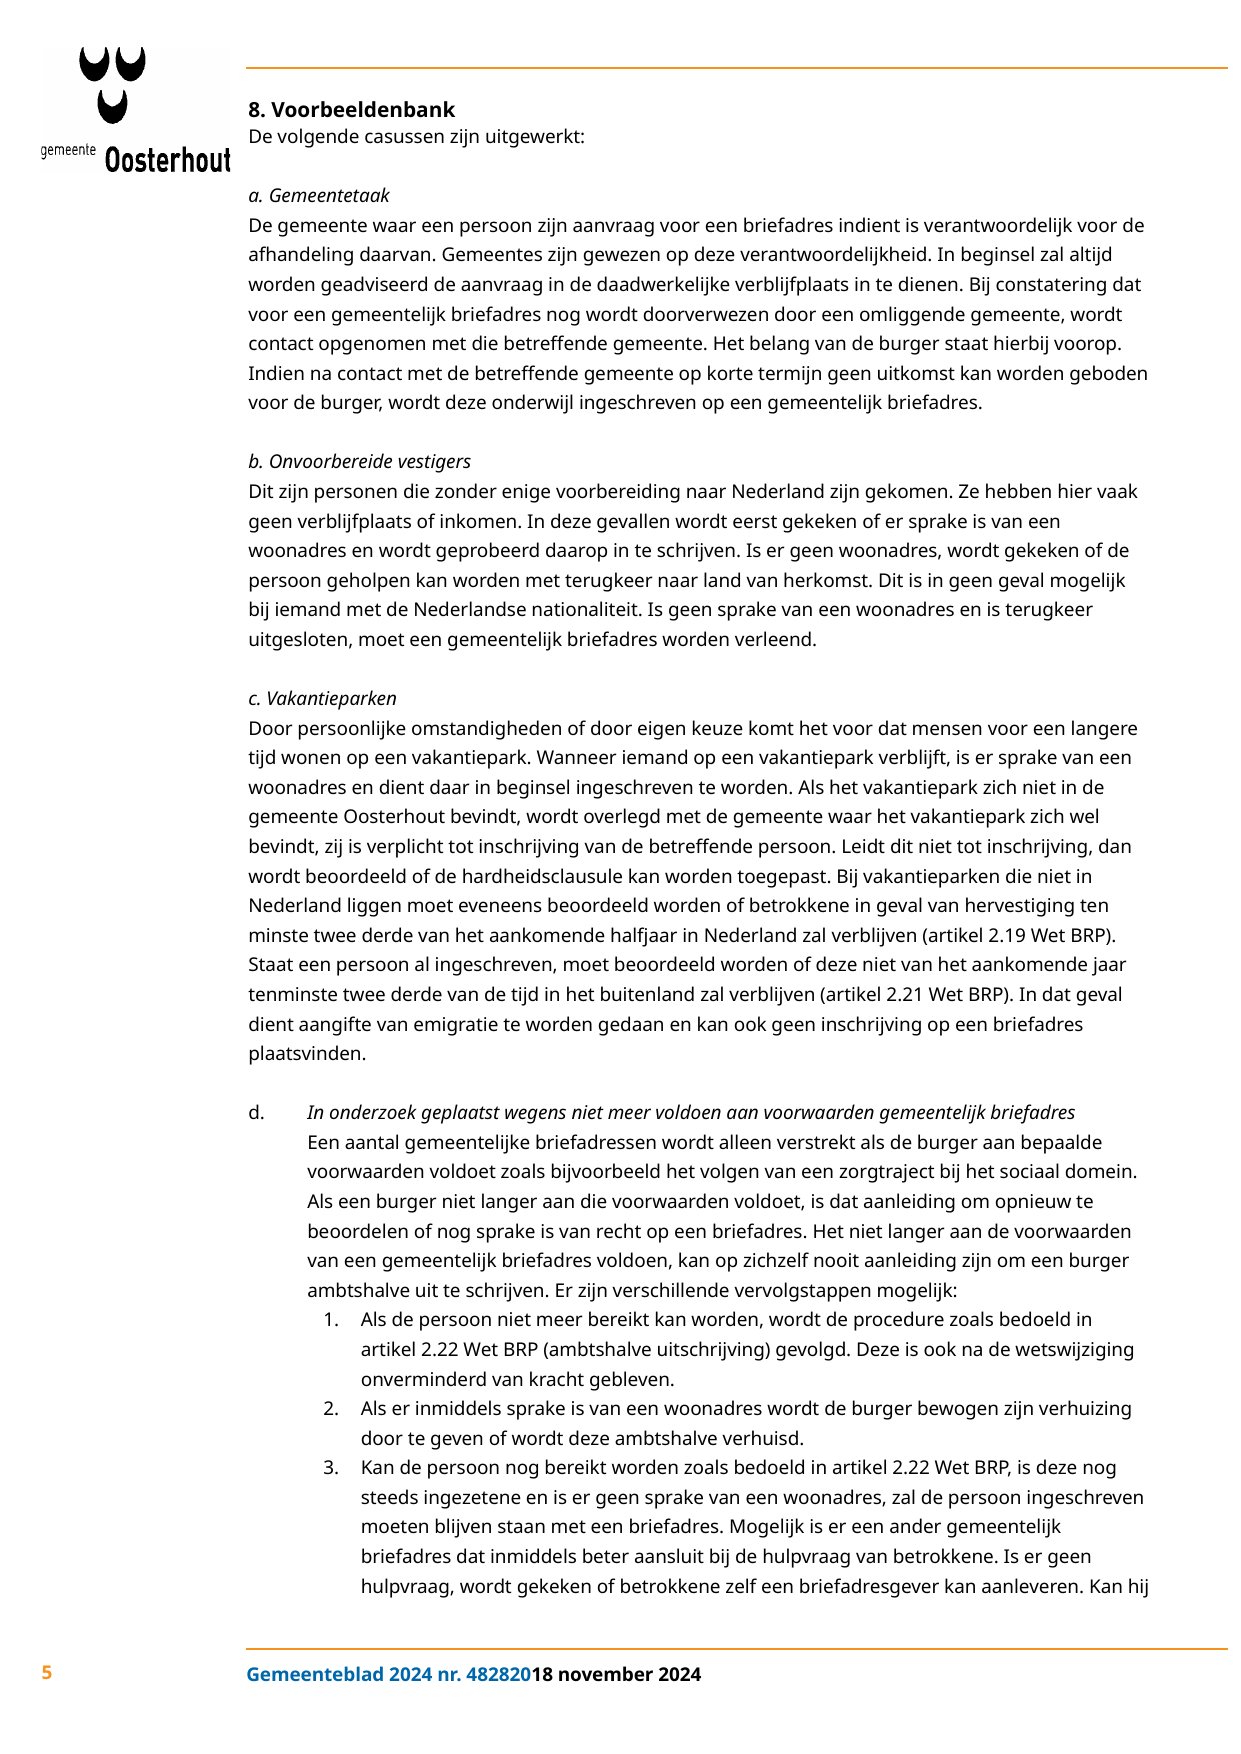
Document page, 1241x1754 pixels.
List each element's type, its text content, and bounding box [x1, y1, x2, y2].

list In onderzoek geplaatst wegens niet meer voldoen aan voorwaarden gemeentelijk briefadres [248, 1099, 1152, 1125]
text c. Vakantieparken [248, 685, 1152, 711]
text b. Onvoorbereide vestigers [248, 449, 1152, 474]
list Als er inmiddels sprake is van een woonadres wordt de burger bewogen zijn verhuizing door te geven of wordt deze ambtshalve verhuisd. [323, 1395, 1152, 1451]
text De volgende casussen zijn uitgewerkt: [248, 123, 1152, 149]
list Kan de persoon nog bereikt worden zoals bedoeld in artikel 2.22 Wet BRP, is deze nog steeds ingezetene en is er geen sprake van een woonadres, zal de persoon ingeschreven moeten blijven staan met een briefadres. Mogelijk is er een ander gemeentelijk briefadres dat inmiddels beter aansluit bij de hulpvraag van betrokkene. Is er geen hulpvraag, wordt gekeken of betrokkene zelf een briefadresgever kan aanleveren. Kan hij [323, 1454, 1152, 1598]
list Als de persoon niet meer bereikt kan worden, wordt de procedure zoals bedoeld in artikel 2.22 Wet BRP (ambtshalve uitschrijving) gevolgd. Deze is ook na de wetswijziging onverminderd van kracht gebleven. [323, 1307, 1152, 1391]
text a. Gemeentetaak [248, 182, 1152, 208]
text 8. Voorbeeldenbank [248, 95, 1152, 123]
list Een aantal gemeentelijke briefadressen wordt alleen verstrekt als de burger aan bepaalde voorwaarden voldoet zoals bijvoorbeeld het volgen van een zorgtraject bij het sociaal domein. Als een burger niet langer aan die voorwaarden voldoet, is dat aanleiding om opnieuw te beoordelen of nog sprake is van recht op een briefadres. Het niet langer aan de voorwaarden van een gemeentelijk briefadres voldoen, kan op zichzelf nooit aanleiding zijn om een burger ambtshalve uit te schrijven. Er zijn verschillende vervolgstappen mogelijk: [248, 1129, 1152, 1303]
text Dit zijn personen die zonder enige voorbereiding naar Nederland zijn gekomen. Ze hebben hier vaak geen verblijfplaats of inkomen. In deze gevallen wordt eerst gekeken of er sprake is van een woonadres en wordt geprobeerd daarop in te schrijven. Is er geen woonadres, wordt gekeken of de persoon geholpen kan worden met terugkeer naar land van herkomst. Dit is in geen geval mogelijk bij iemand met de Nederlandse nationaliteit. Is geen sprake van een woonadres en is terugkeer uitgesloten, moet een gemeentelijk briefadres worden verleend. [248, 478, 1152, 652]
picture [41, 47, 231, 172]
text De gemeente waar een persoon zijn aanvraag voor een briefadres indient is verantwoordelijk voor de afhandeling daarvan. Gemeentes zijn gewezen op deze verantwoordelijkheid. In beginsel zal altijd worden geadviseerd de aanvraag in de daadwerkelijke verblijfplaats in te dienen. Bij constatering dat voor een gemeentelijk briefadres nog wordt doorverwezen door een omliggende gemeente, wordt contact opgenomen met die betreffende gemeente. Het belang van de burger staat hierbij voorop. Indien na contact met de betreffende gemeente op korte termijn geen uitkomst kan worden geboden voor de burger, wordt deze onderwijl ingeschreven op een gemeentelijk briefadres. [248, 212, 1152, 415]
text Door persoonlijke omstandigheden of door eigen keuze komt het voor dat mensen voor een langere tijd wonen op een vakantiepark. Wanneer iemand op een vakantiepark verblijft, is er sprake van een woonadres en dient daar in beginsel ingeschreven te worden. Als het vakantiepark zich niet in de gemeente Oosterhout bevindt, wordt overlegd met de gemeente waar het vakantiepark zich wel bevindt, zij is verplicht tot inschrijving van de betreffende persoon. Leidt dit niet tot inschrijving, dan wordt beoordeeld of de hardheidsclausule kan worden toegepast. Bij vakantieparken die niet in Nederland liggen moet eveneens beoordeeld worden of betrokkene in geval van hervestiging ten minste twee derde van het aankomende halfjaar in Nederland zal verblijven (artikel 2.19 Wet BRP). Staat een persoon al ingeschreven, moet beoordeeld worden of deze niet van het aankomende jaar tenminste twee derde van de tijd in het buitenland zal verblijven (artikel 2.21 Wet BRP). In dat geval dient aangifte van emigratie te worden gedaan en kan ook geen inschrijving op een briefadres plaatsvinden. [248, 715, 1152, 1066]
